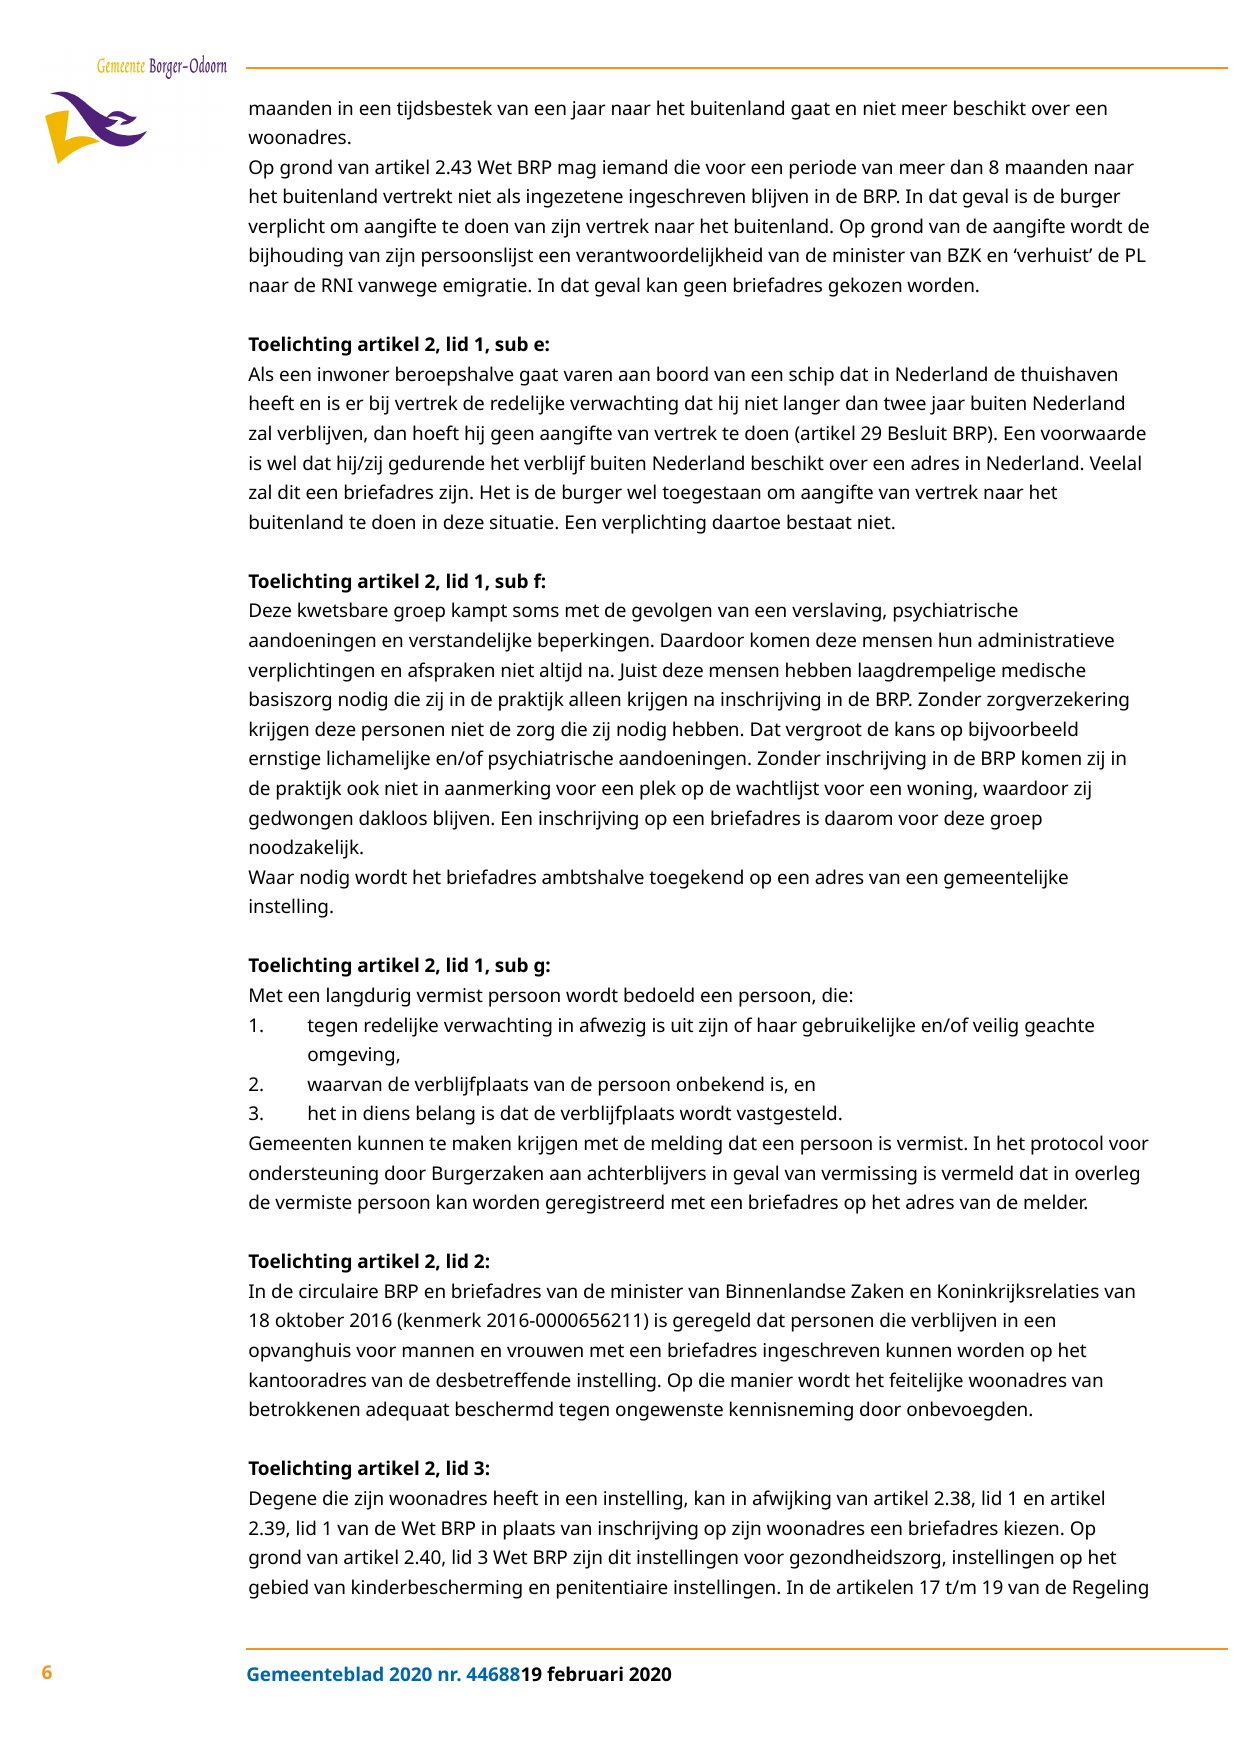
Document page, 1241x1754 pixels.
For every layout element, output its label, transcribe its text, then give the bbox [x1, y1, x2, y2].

text Toelichting artikel 2, lid 2: [248, 1248, 1152, 1274]
picture [41, 47, 231, 172]
text Toelichting artikel 2, lid 1, sub f: [248, 568, 1152, 594]
text Gemeenten kunnen te maken krijgen met de melding dat een persoon is vermist. In het protocol voor ondersteuning door Burgerzaken aan achterblijvers in geval van vermissing is vermeld dat in overleg de vermiste persoon kan worden geregistreerd met een briefadres op het adres van de melder. [248, 1130, 1152, 1215]
list waarvan de verblijfplaats van de persoon onbekend is, en [248, 1071, 1152, 1097]
text Toelichting artikel 2, lid 3: [248, 1456, 1152, 1481]
text maanden in een tijdsbestek van een jaar naar het buitenland gaat en niet meer beschikt over een woonadres. [248, 95, 1152, 150]
text Op grond van artikel 2.43 Wet BRP mag iemand die voor een periode van meer dan 8 maanden naar het buitenland vertrekt niet als ingezetene ingeschreven blijven in de BRP. In dat geval is de burger verplicht om aangifte te doen van zijn vertrek naar het buitenland. Op grond van de aangifte wordt de bijhouding van zijn persoonslijst een verantwoordelijkheid van de minister van BZK en ‘verhuist’ de PL naar de RNI vanwege emigratie. In dat geval kan geen briefadres gekozen worden. [248, 154, 1152, 298]
text Met een langdurig vermist persoon wordt bedoeld een persoon, die: [248, 982, 1152, 1008]
text Toelichting artikel 2, lid 1, sub g: [248, 953, 1152, 978]
text In de circulaire BRP en briefadres van de minister van Binnenlandse Zaken en Koninkrijksrelaties van 18 oktober 2016 (kenmerk 2016-0000656211) is geregeld dat personen die verblijven in een opvanghuis voor mannen en vrouwen met een briefadres ingeschreven kunnen worden op het kantooradres van de desbetreffende instelling. Op die manier wordt het feitelijke woonadres van betrokkenen adequaat beschermd tegen ongewenste kennisneming door onbevoegden. [248, 1278, 1152, 1422]
text Toelichting artikel 2, lid 1, sub e: [248, 331, 1152, 357]
list tegen redelijke verwachting in afwezig is uit zijn of haar gebruikelijke en/of veilig geachte omgeving, [248, 1012, 1152, 1067]
text Degene die zijn woonadres heeft in een instelling, kan in afwijking van artikel 2.38, lid 1 en artikel 2.39, lid 1 van de Wet BRP in plaats van inschrijving op zijn woonadres een briefadres kiezen. Op grond van artikel 2.40, lid 3 Wet BRP zijn dit instellingen voor gezondheidszorg, instellingen op het gebied van kinderbescherming en penitentiaire instellingen. In de artikelen 17 t/m 19 van de Regeling [248, 1485, 1152, 1600]
text Waar nodig wordt het briefadres ambtshalve toegekend op een adres van een gemeentelijke instelling. [248, 864, 1152, 919]
text Als een inwoner beroepshalve gaat varen aan boord van een schip dat in Nederland de thuishaven heeft en is er bij vertrek de redelijke verwachting dat hij niet langer dan twee jaar buiten Nederland zal verblijven, dan hoeft hij geen aangifte van vertrek te doen (artikel 29 Besluit BRP). Een voorwaarde is wel dat hij/zij gedurende het verblijf buiten Nederland beschikt over een adres in Nederland. Veelal zal dit een briefadres zijn. Het is de burger wel toegestaan om aangifte van vertrek naar het buitenland te doen in deze situatie. Een verplichting daartoe bestaat niet. [248, 361, 1152, 535]
text Deze kwetsbare groep kampt soms met de gevolgen van een verslaving, psychiatrische aandoeningen en verstandelijke beperkingen. Daardoor komen deze mensen hun administratieve verplichtingen en afspraken niet altijd na. Juist deze mensen hebben laagdrempelige medische basiszorg nodig die zij in de praktijk alleen krijgen na inschrijving in de BRP. Zonder zorgverzekering krijgen deze personen niet de zorg die zij nodig hebben. Dat vergroot de kans op bijvoorbeeld ernstige lichamelijke en/of psychiatrische aandoeningen. Zonder inschrijving in de BRP komen zij in de praktijk ook niet in aanmerking voor een plek op de wachtlijst voor een woning, waardoor zij gedwongen dakloos blijven. Een inschrijving op een briefadres is daarom voor deze groep noodzakelijk. [248, 598, 1152, 860]
list het in diens belang is dat de verblijfplaats wordt vastgesteld. [248, 1101, 1152, 1126]
